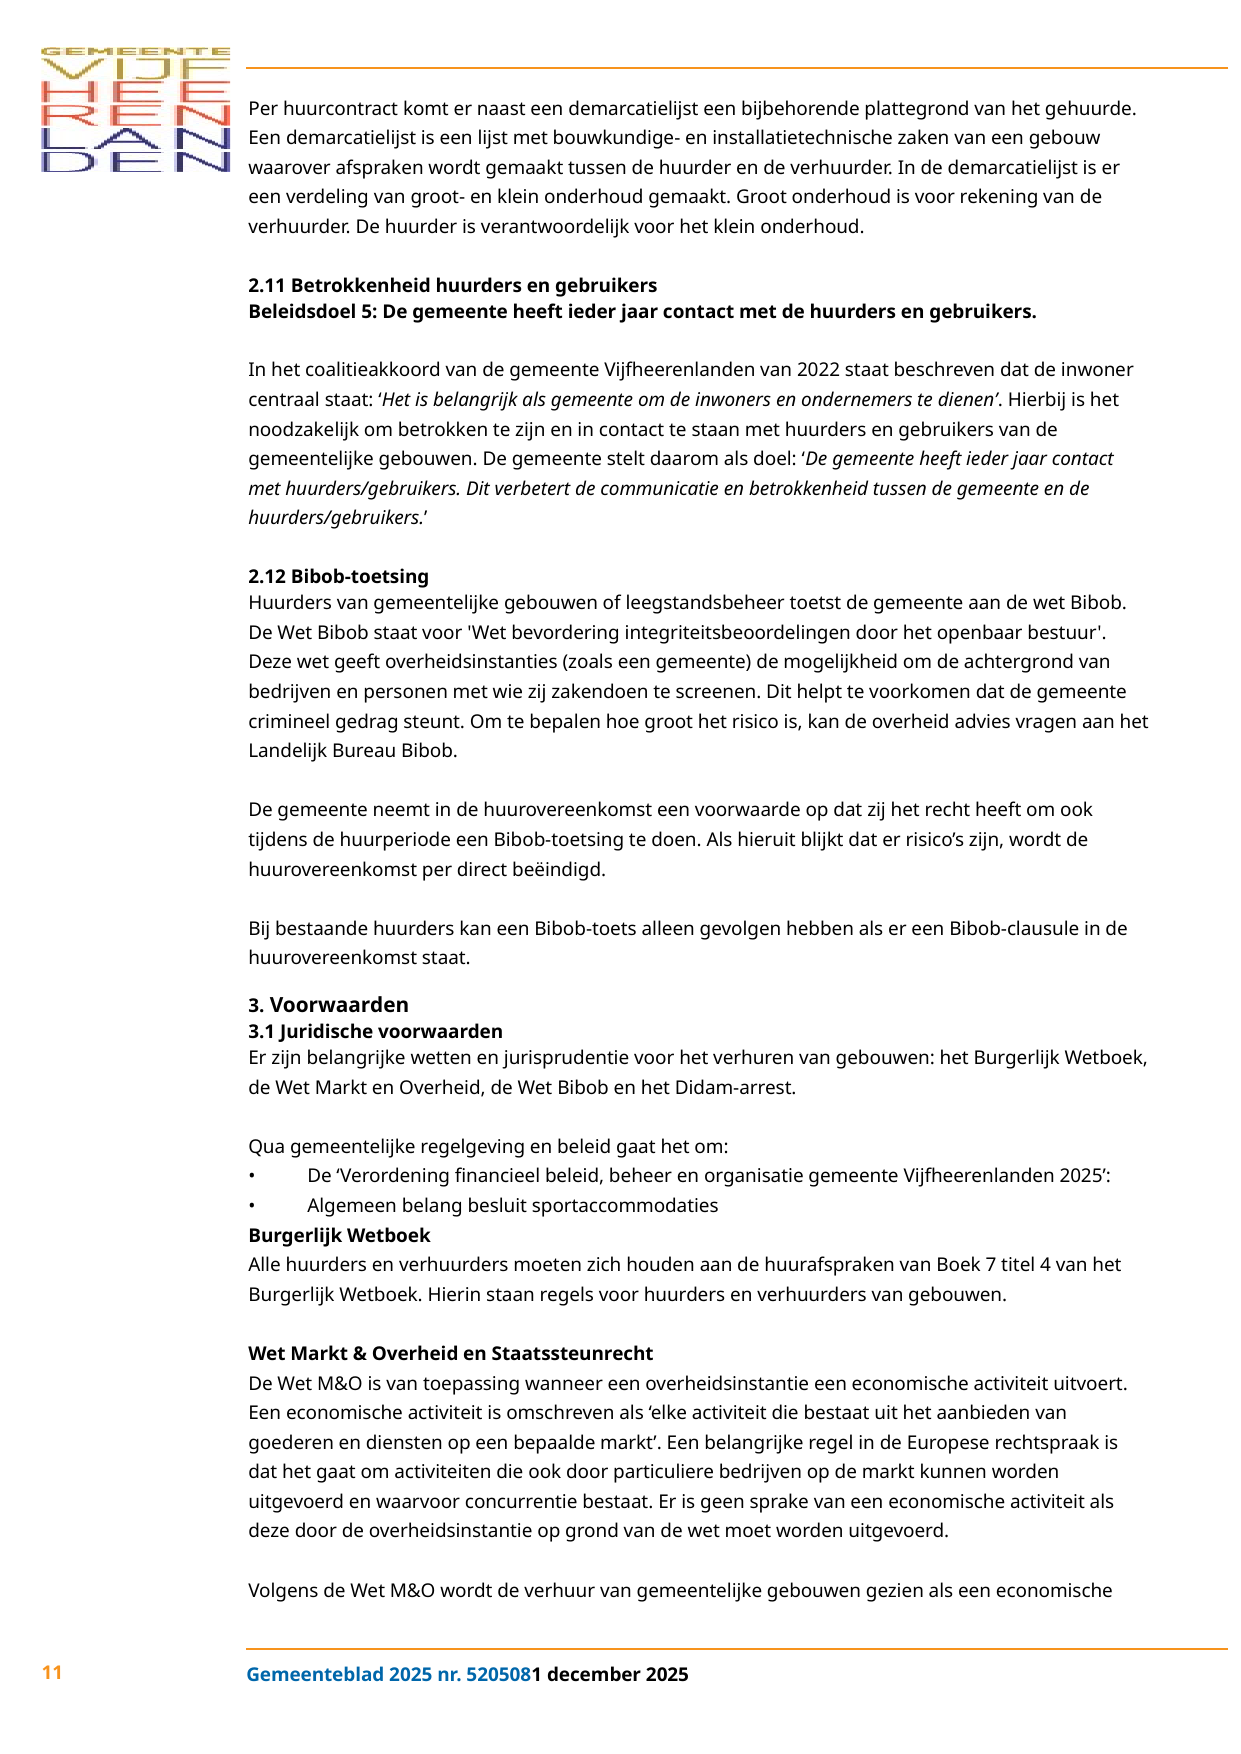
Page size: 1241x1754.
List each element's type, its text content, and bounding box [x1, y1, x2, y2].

text 2.12 Bibob-toetsing [248, 564, 1152, 589]
text De gemeente neemt in de huurovereenkomst een voorwaarde op dat zij het recht heeft om ook tijdens de huurperiode een Bibob-toetsing te doen. Als hieruit blijkt dat er risico’s zijn, wordt de huurovereenkomst per direct beëindigd. [248, 797, 1152, 881]
text 3. Voorwaarden [248, 990, 1152, 1018]
text Bij bestaande huurders kan een Bibob-toets alleen gevolgen hebben als er een Bibob-clausule in de huurovereenkomst staat. [248, 915, 1152, 970]
text Wet Markt & Overheid en Staatssteunrecht [248, 1340, 1152, 1366]
list De ‘Verordening financieel beleid, beheer en organisatie gemeente Vijfheerenlanden 2025’: [248, 1163, 1152, 1188]
text In het coalitieakkoord van de gemeente Vijfheerenlanden van 2022 staat beschreven dat de inwoner centraal staat: ‘Het is belangrijk als gemeente om de inwoners en ondernemers te dienen’. Hierbij is het noodzakelijk om betrokken te zijn en in contact te staan met huurders en gebruikers van de gemeentelijke gebouwen. De gemeente stelt daarom als doel: ‘De gemeente heeft ieder jaar contact met huurders/gebruikers. Dit verbetert de communicatie en betrokkenheid tussen de gemeente en de huurders/gebruikers.’ [248, 357, 1152, 530]
text Per huurcontract komt er naast een demarcatielijst een bijbehorende plattegrond van het gehuurde. Een demarcatielijst is een lijst met bouwkundige- en installatietechnische zaken van een gebouw waarover afspraken wordt gemaakt tussen de huurder en de verhuurder. In de demarcatielijst is er een verdeling van groot- en klein onderhoud gemaakt. Groot onderhoud is voor rekening van de verhuurder. De huurder is verantwoordelijk voor het klein onderhoud. [248, 95, 1152, 239]
text 2.11 Betrokkenheid huurders en gebruikers [248, 272, 1152, 298]
text Er zijn belangrijke wetten en jurisprudentie voor het verhuren van gebouwen: het Burgerlijk Wetboek, de Wet Markt en Overheid, de Wet Bibob en het Didam-arrest. [248, 1044, 1152, 1099]
text Volgens de Wet M&O wordt de verhuur van gemeentelijke gebouwen gezien als een economische [248, 1577, 1152, 1602]
picture [41, 47, 231, 172]
text Qua gemeentelijke regelgeving en beleid gaat het om: [248, 1133, 1152, 1159]
text De Wet M&O is van toepassing wanneer een overheidsinstantie een economische activiteit uitvoert. Een economische activiteit is omschreven als ‘elke activiteit die bestaat uit het aanbieden van goederen en diensten op een bepaalde markt’. Een belangrijke regel in de Europese rechtspraak is dat het gaat om activiteiten die ook door particuliere bedrijven op de markt kunnen worden uitgevoerd en waarvoor concurrentie bestaat. Er is geen sprake van een economische activiteit als deze door de overheidsinstantie op grond van de wet moet worden uitgevoerd. [248, 1370, 1152, 1543]
table_header Beleidsdoel 5: De gemeente heeft ieder jaar contact met de huurders en gebruikers. [248, 298, 1152, 324]
text Huurders van gemeentelijke gebouwen of leegstandsbeheer toetst de gemeente aan de wet Bibob. De Wet Bibob staat voor 'Wet bevordering integriteitsbeoordelingen door het openbaar bestuur'. Deze wet geeft overheidsinstanties (zoals een gemeente) de mogelijkheid om de achtergrond van bedrijven en personen met wie zij zakendoen te screenen. Dit helpt te voorkomen dat de gemeente crimineel gedrag steunt. Om te bepalen hoe groot het risico is, kan de overheid advies vragen aan het Landelijk Bureau Bibob. [248, 589, 1152, 763]
text 3.1 Juridische voorwaarden [248, 1018, 1152, 1044]
text Burgerlijk Wetboek [248, 1222, 1152, 1247]
list Algemeen belang besluit sportaccommodaties [248, 1192, 1152, 1218]
text Alle huurders en verhuurders moeten zich houden aan de huurafspraken van Boek 7 titel 4 van het Burgerlijk Wetboek. Hierin staan regels voor huurders en verhuurders van gebouwen. [248, 1251, 1152, 1307]
